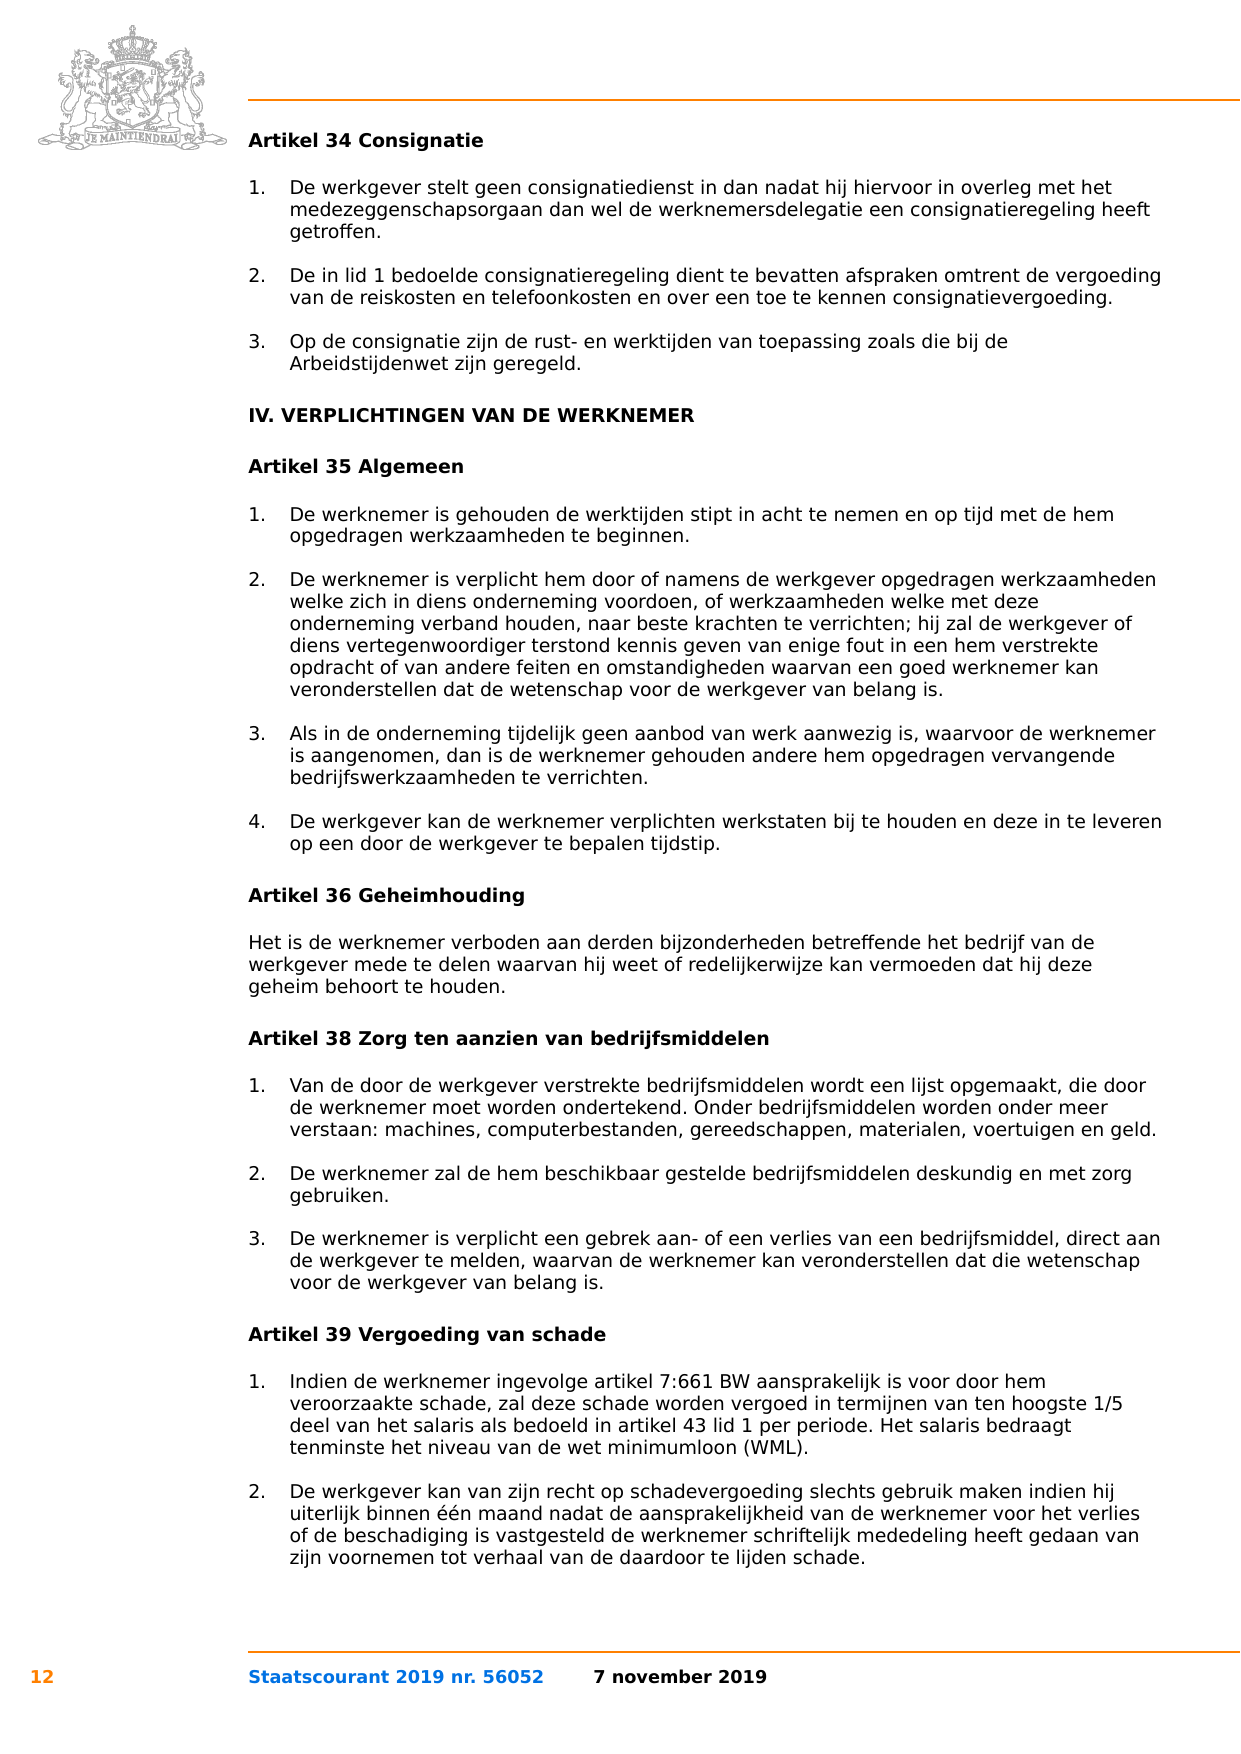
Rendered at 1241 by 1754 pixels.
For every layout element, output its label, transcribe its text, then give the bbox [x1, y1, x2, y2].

subtitle Artikel 39 Vergoeding van schade [248, 1324, 1163, 1346]
text 2. De werkgever kan van zijn recht op schadevergoeding slechts gebruik maken indien hij uiterlijk binnen één maand nadat de aansprakelijkheid van de werknemer voor het verlies of de beschadiging is vastgesteld de werknemer schriftelijk mededeling heeft gedaan van zijn voornemen tot verhaal van de daardoor te lijden schade. [248, 1481, 1163, 1569]
picture [38, 25, 227, 150]
subtitle Artikel 35 Algemeen [248, 456, 1163, 478]
text 4. De werkgever kan de werknemer verplichten werkstaten bij te houden en deze in te leveren op een door de werkgever te bepalen tijdstip. [248, 811, 1163, 855]
text Het is de werknemer verboden aan derden bijzonderheden betreffende het bedrijf van de werkgever mede te delen waarvan hij weet of redelijkerwijze kan vermoeden dat hij deze geheim behoort te houden. [248, 932, 1163, 998]
text 1. Indien de werknemer ingevolge artikel 7:661 BW aansprakelijk is voor door hem veroorzaakte schade, zal deze schade worden vergoed in termijnen van ten hoogste 1/5 deel van het salaris als bedoeld in artikel 43 lid 1 per periode. Het salaris bedraagt tenminste het niveau van de wet minimumloon (WML). [248, 1371, 1163, 1459]
text 1. De werknemer is gehouden de werktijden stipt in acht te nemen en op tijd met de hem opgedragen werkzaamheden te beginnen. [248, 503, 1163, 547]
subtitle Artikel 36 Geheimhouding [248, 885, 1163, 907]
text 1. Van de door de werkgever verstrekte bedrijfsmiddelen wordt een lijst opgemaakt, die door de werknemer moet worden ondertekend. Onder bedrijfsmiddelen worden onder meer verstaan: machines, computerbestanden, gereedschappen, materialen, voertuigen en geld. [248, 1075, 1163, 1141]
text 2. De werknemer is verplicht hem door of namens de werkgever opgedragen werkzaamheden welke zich in diens onderneming voordoen, of werkzaamheden welke met deze onderneming verband houden, naar beste krachten te verrichten; hij zal de werkgever of diens vertegenwoordiger terstond kennis geven van enige fout in een hem verstrekte opdracht of van andere feiten en omstandigheden waarvan een goed werknemer kan veronderstellen dat de wetenschap voor de werkgever van belang is. [248, 569, 1163, 701]
text 3. Als in de onderneming tijdelijk geen aanbod van werk aanwezig is, waarvoor de werknemer is aangenomen, dan is de werknemer gehouden andere hem opgedragen vervangende bedrijfswerkzaamheden te verrichten. [248, 723, 1163, 789]
text 2. De in lid 1 bedoelde consignatieregeling dient te bevatten afspraken omtrent de vergoeding van de reiskosten en telefoonkosten en over een toe te kennen consignatievergoeding. [248, 265, 1163, 309]
text 2. De werknemer zal de hem beschikbaar gestelde bedrijfsmiddelen deskundig en met zorg gebruiken. [248, 1162, 1163, 1206]
text 1. De werkgever stelt geen consignatiedienst in dan nadat hij hiervoor in overleg met het medezeggenschapsorgaan dan wel de werknemersdelegatie een consignatieregeling heeft getroffen. [248, 177, 1163, 243]
subtitle Artikel 34 Consignatie [248, 130, 1163, 152]
text 3. Op de consignatie zijn de rust- en werktijden van toepassing zoals die bij de Arbeidstijdenwet zijn geregeld. [248, 331, 1163, 374]
subtitle IV. VERPLICHTINGEN VAN DE WERKNEMER [248, 404, 1163, 426]
text 3. De werknemer is verplicht een gebrek aan- of een verlies van een bedrijfsmiddel, direct aan de werkgever te melden, waarvan de werknemer kan veronderstellen dat die wetenschap voor de werkgever van belang is. [248, 1228, 1163, 1294]
subtitle Artikel 38 Zorg ten aanzien van bedrijfsmiddelen [248, 1028, 1163, 1050]
